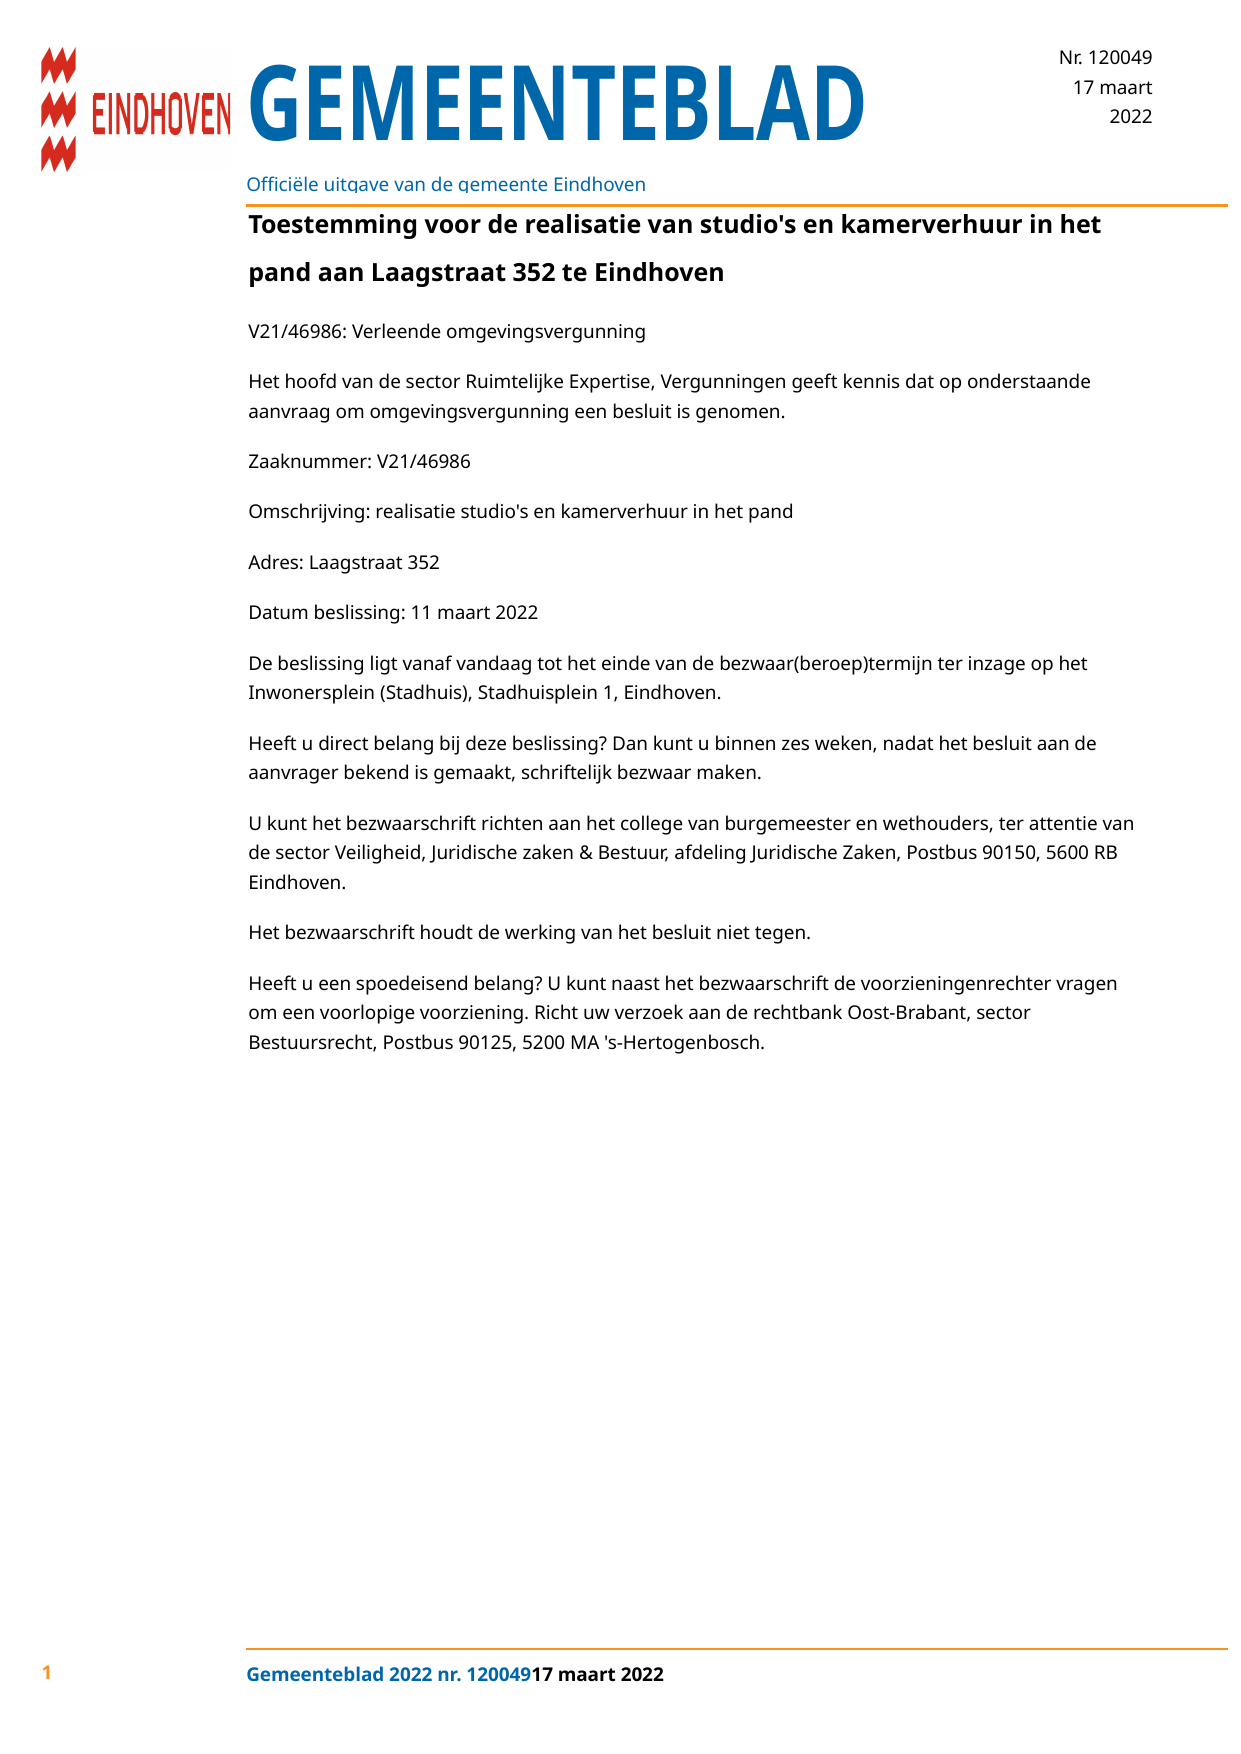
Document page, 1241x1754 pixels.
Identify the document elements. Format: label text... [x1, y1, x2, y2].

text Heeft u direct belang bij deze beslissing? Dan kunt u binnen zes weken, nadat het besluit aan de aanvrager bekend is gemaakt, schriftelijk bezwaar maken. [248, 730, 1152, 785]
text Datum beslissing: 11 maart 2022 [248, 599, 1152, 625]
picture [41, 47, 231, 172]
text De beslissing ligt vanaf vandaag tot het einde van de bezwaar(beroep)termijn ter inzage op het Inwonersplein (Stadhuis), Stadhuisplein 1, Eindhoven. [248, 650, 1152, 705]
text Toestemming voor de realisatie van studio's en kamerverhuur in het pand aan Laagstraat 352 te Eindhoven [248, 207, 1152, 288]
text Het hoofd van de sector Ruimtelijke Expertise, Vergunningen geeft kennis dat op onderstaande aanvraag om omgevingsvergunning een besluit is genomen. [248, 368, 1152, 424]
text Omschrijving: realisatie studio's en kamerverhuur in het pand [248, 499, 1152, 524]
text Heeft u een spoedeisend belang? U kunt naast het bezwaarschrift de voorzieningenrechter vragen om een voorlopige voorziening. Richt uw verzoek aan de rechtbank Oost-Brabant, sector Bestuursrecht, Postbus 90125, 5200 MA 's-Hertogenbosch. [248, 970, 1152, 1055]
text Het bezwaarschrift houdt de werking van het besluit niet tegen. [248, 919, 1152, 945]
text Adres: Laagstraat 352 [248, 549, 1152, 575]
text U kunt het bezwaarschrift richten aan het college van burgemeester en wethouders, ter attentie van de sector Veiligheid, Juridische zaken & Bestuur, afdeling Juridische Zaken, Postbus 90150, 5600 RB Eindhoven. [248, 810, 1152, 895]
text Zaaknummer: V21/46986 [248, 448, 1152, 474]
text V21/46986: Verleende omgevingsvergunning [248, 318, 1152, 344]
